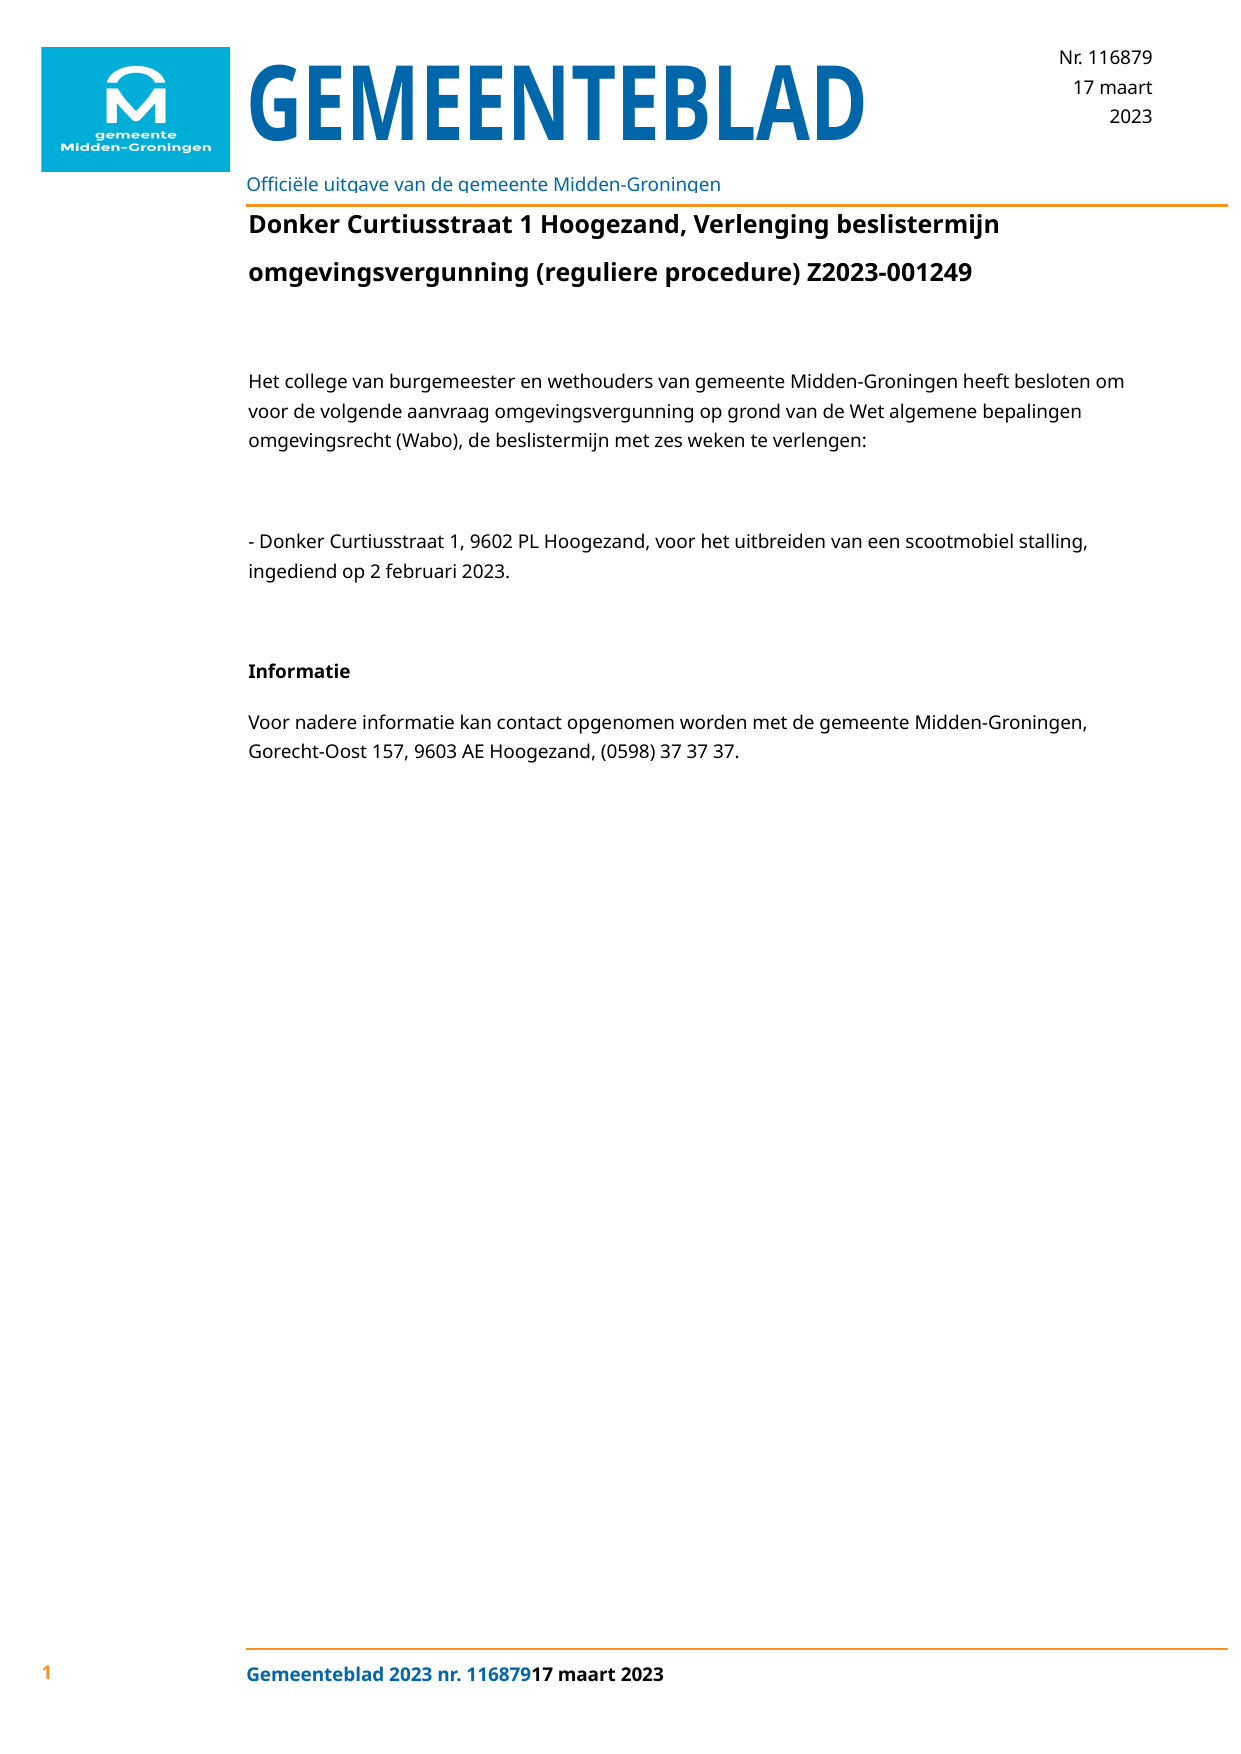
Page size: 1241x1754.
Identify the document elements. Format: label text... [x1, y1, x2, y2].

text Donker Curtiusstraat 1 Hoogezand, Verlenging beslistermijn omgevingsvergunning (reguliere procedure) Z2023-001249 [248, 207, 1152, 288]
text Het college van burgemeester en wethouders van gemeente Midden-Groningen heeft besloten om voor de volgende aanvraag omgevingsvergunning op grond van de Wet algemene bepalingen omgevingsrecht (Wabo), de beslistermijn met zes weken te verlengen: [248, 368, 1152, 453]
text Voor nadere informatie kan contact opgenomen worden met de gemeente Midden-Groningen, Gorecht-Oost 157, 9603 AE Hoogezand, (0598) 37 37 37. [248, 709, 1152, 764]
picture [107, 89, 165, 122]
text Informatie [248, 659, 1152, 684]
text - Donker Curtiusstraat 1, 9602 PL Hoogezand, voor het uitbreiden van een scootmobiel stalling, ingediend op 2 februari 2023. [248, 528, 1152, 584]
picture [184, 146, 190, 153]
picture [108, 66, 164, 82]
